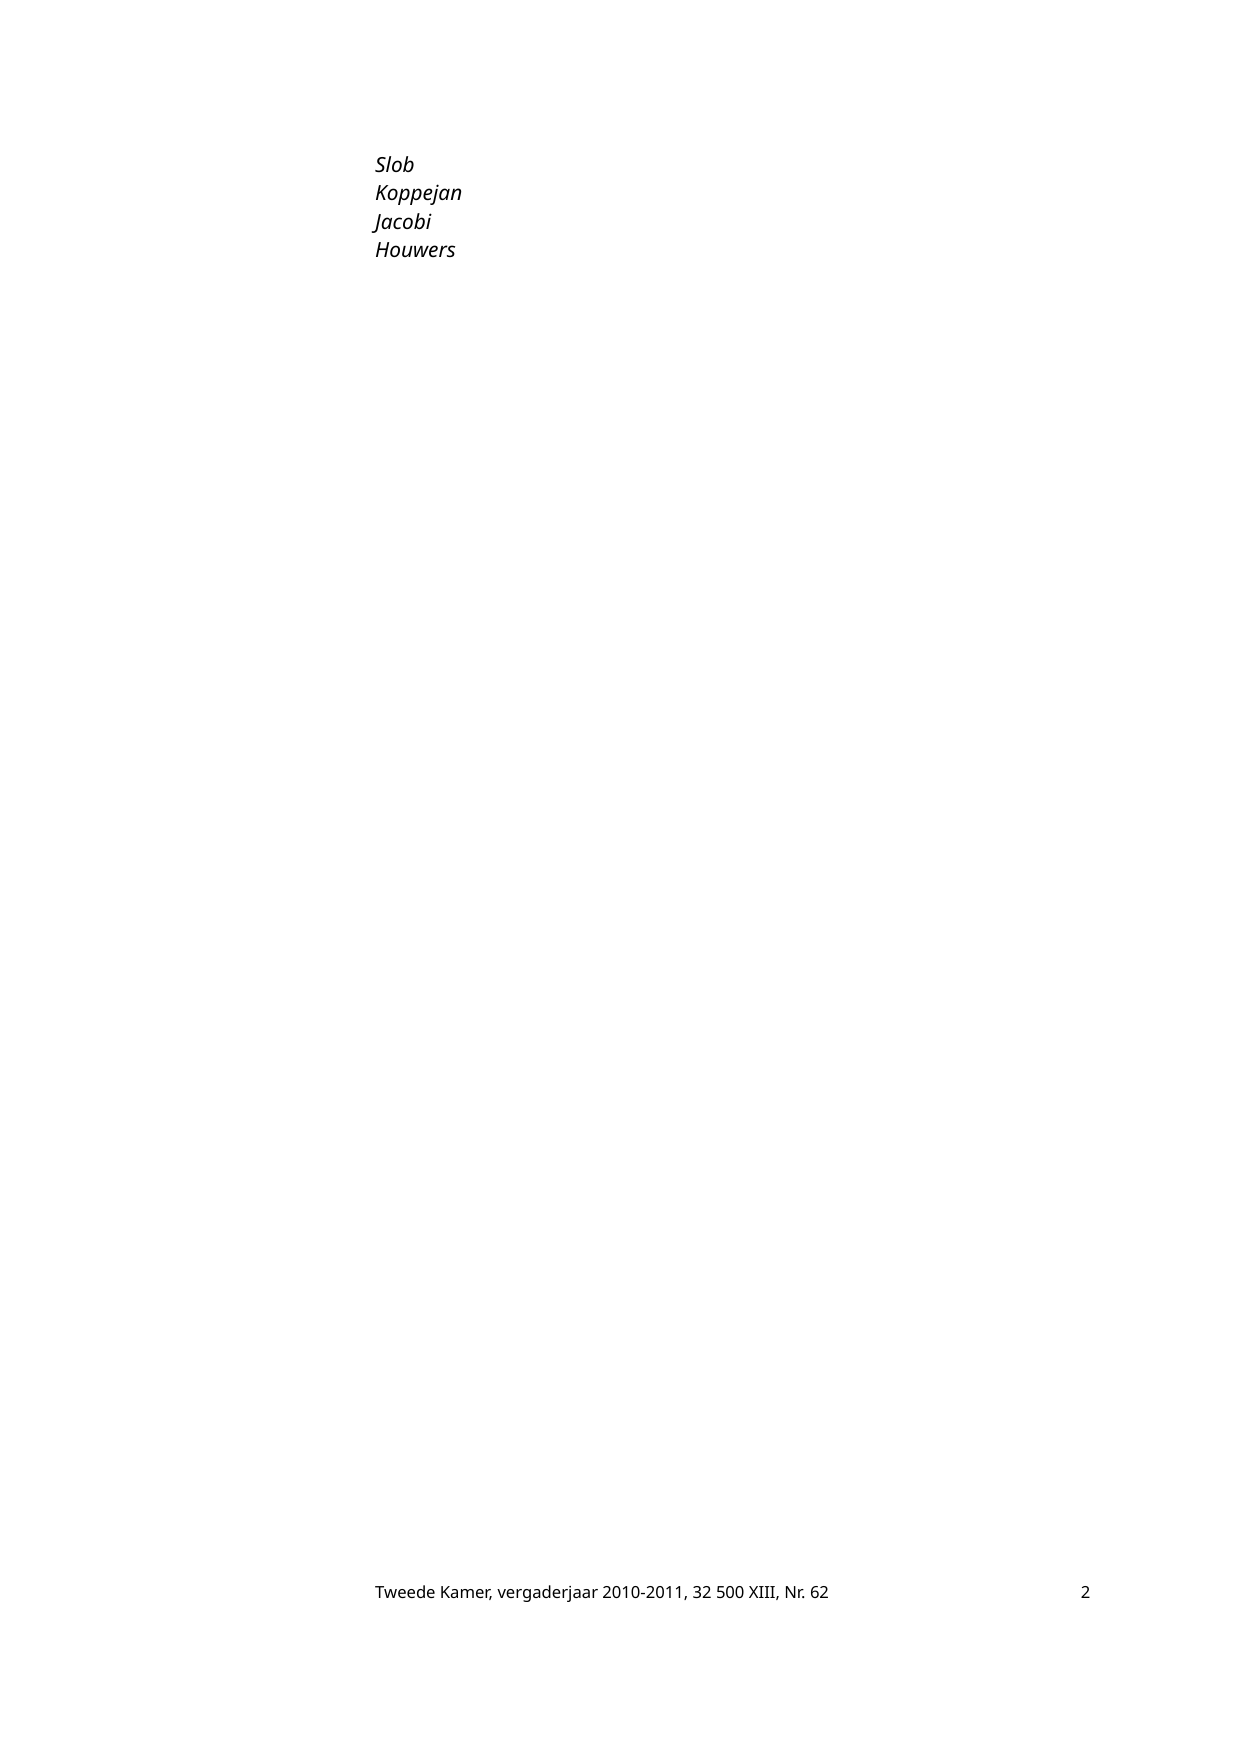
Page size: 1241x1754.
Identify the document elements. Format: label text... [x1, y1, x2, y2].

text Jacobi [375, 207, 1090, 235]
text Houwers [375, 235, 1090, 264]
text Koppejan [375, 178, 1090, 207]
text Slob [375, 150, 1090, 178]
